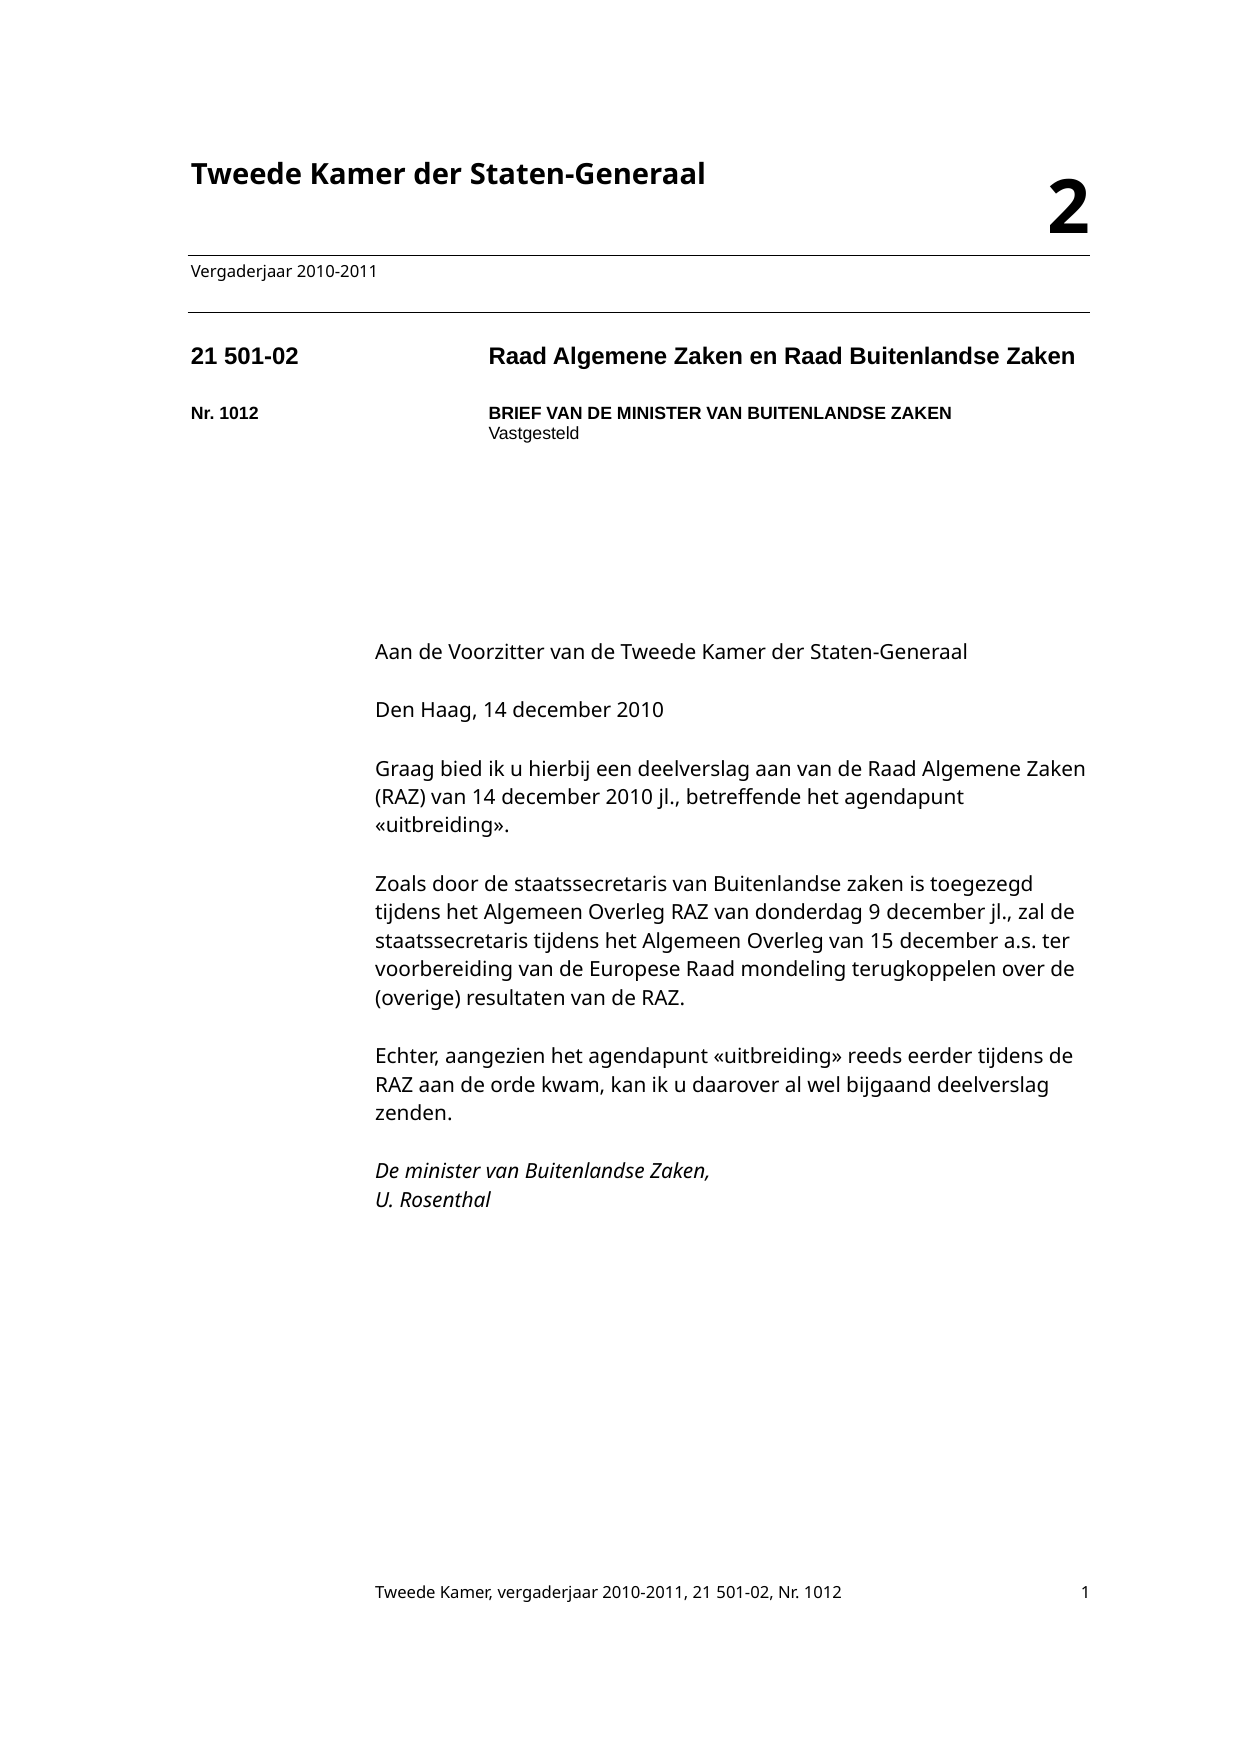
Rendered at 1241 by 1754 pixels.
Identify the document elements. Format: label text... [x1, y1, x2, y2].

table_cell [188, 313, 485, 339]
text Den Haag, 14 december 2010 [375, 695, 1090, 724]
table_header 2 [910, 150, 1090, 255]
text Aan de Voorzitter van de Tweede Kamer der Staten-Generaal [375, 637, 1090, 665]
text U. Rosenthal [375, 1185, 1090, 1213]
text Echter, aangezien het agendapunt «uitbreiding» reeds eerder tijdens de RAZ aan de orde kwam, kan ik u daarover al wel bijgaand deelverslag zenden. [375, 1041, 1090, 1127]
table_cell BRIEF VAN DE MINISTER VAN BUITENLANDSE ZAKEN Vastgesteld [485, 399, 1090, 518]
table_cell 21 501-02 [188, 339, 485, 399]
text Graag bied ik u hierbij een deelverslag aan van de Raad Algemene Zaken (RAZ) van 14 december 2010 jl., betreffende het agendapunt «uitbreiding». [375, 754, 1090, 839]
table_cell Raad Algemene Zaken en Raad Buitenlandse Zaken [485, 339, 1090, 399]
text De minister van Buitenlandse Zaken, [375, 1157, 1090, 1185]
table_cell Nr. 1012 [188, 399, 485, 518]
table_cell [485, 313, 1090, 339]
table_cell Vergaderjaar 2010-2011 [188, 256, 485, 312]
text Zoals door de staatssecretaris van Buitenlandse zaken is toegezegd tijdens het Algemeen Overleg RAZ van donderdag 9 december jl., zal de staatssecretaris tijdens het Algemeen Overleg van 15 december a.s. ter voorbereiding van de Europese Raad mondeling terugkoppelen over de (overige) resultaten van de RAZ. [375, 869, 1090, 1011]
table_header Tweede Kamer der Staten-Generaal [188, 150, 909, 255]
table_cell [485, 256, 1090, 312]
